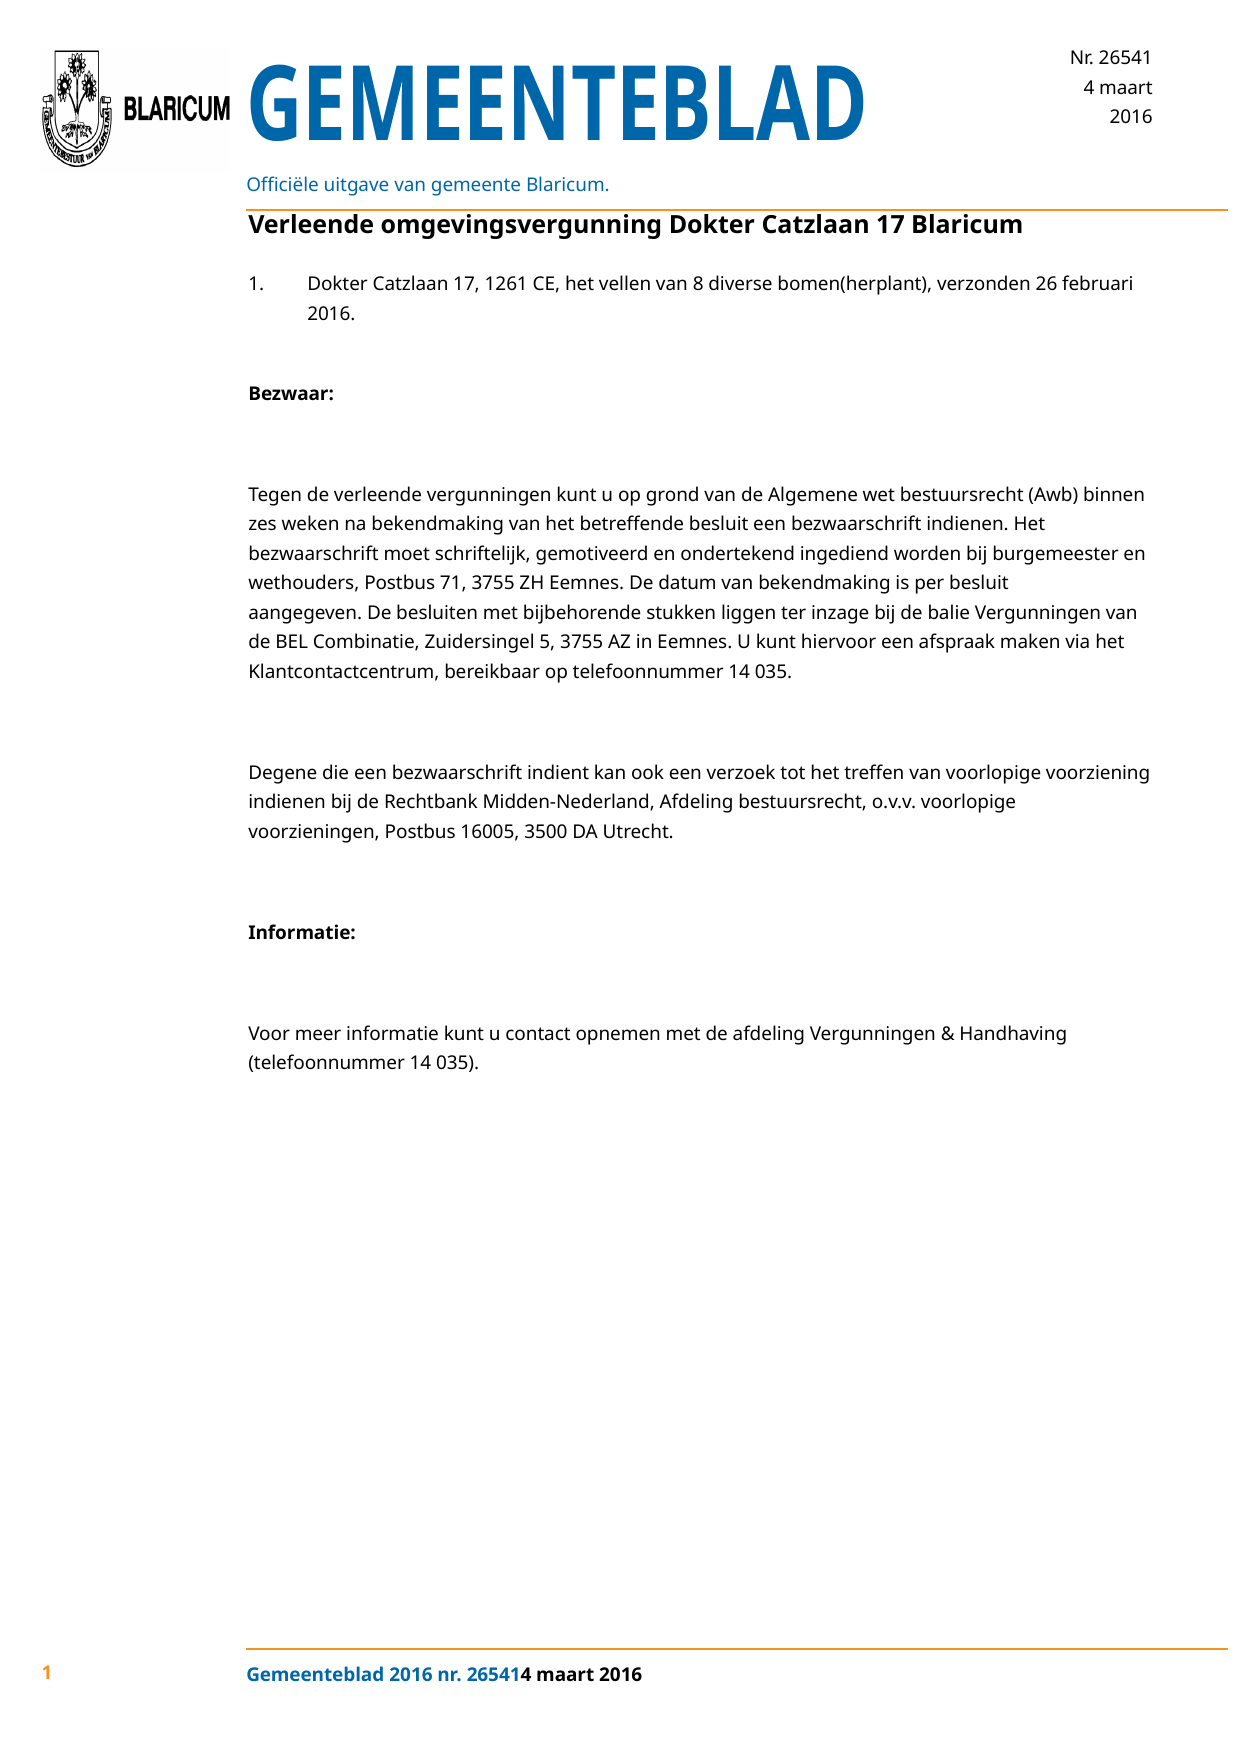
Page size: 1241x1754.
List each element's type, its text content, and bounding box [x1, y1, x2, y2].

text Voor meer informatie kunt u contact opnemen met de afdeling Vergunningen & Handhaving (telefoonnummer 14 035). [248, 1020, 1152, 1075]
text Informatie: [248, 919, 1152, 945]
picture [41, 47, 231, 172]
text Tegen de verleende vergunningen kunt u op grond van de Algemene wet bestuursrecht (Awb) binnen zes weken na bekendmaking van het betreffende besluit een bezwaarschrift indienen. Het bezwaarschrift moet schriftelijk, gemotiveerd en ondertekend ingediend worden bij burgemeester en wethouders, Postbus 71, 3755 ZH Eemnes. De datum van bekendmaking is per besluit aangegeven. De besluiten met bijbehorende stukken liggen ter inzage bij de balie Vergunningen van de BEL Combinatie, Zuidersingel 5, 3755 AZ in Eemnes. U kunt hiervoor een afspraak maken via het Klantcontactcentrum, bereikbaar op telefoonnummer 14 035. [248, 481, 1152, 684]
text Bezwaar: [248, 380, 1152, 406]
list Dokter Catzlaan 17, 1261 CE, het vellen van 8 diverse bomen(herplant), verzonden 26 februari 2016. [248, 270, 1152, 326]
text Verleende omgevingsvergunning Dokter Catzlaan 17 Blaricum [248, 211, 1152, 241]
text Degene die een bezwaarschrift indient kan ook een verzoek tot het treffen van voorlopige voorziening indienen bij de Rechtbank Midden-Nederland, Afdeling bestuursrecht, o.v.v. voorlopige voorzieningen, Postbus 16005, 3500 DA Utrecht. [248, 759, 1152, 844]
